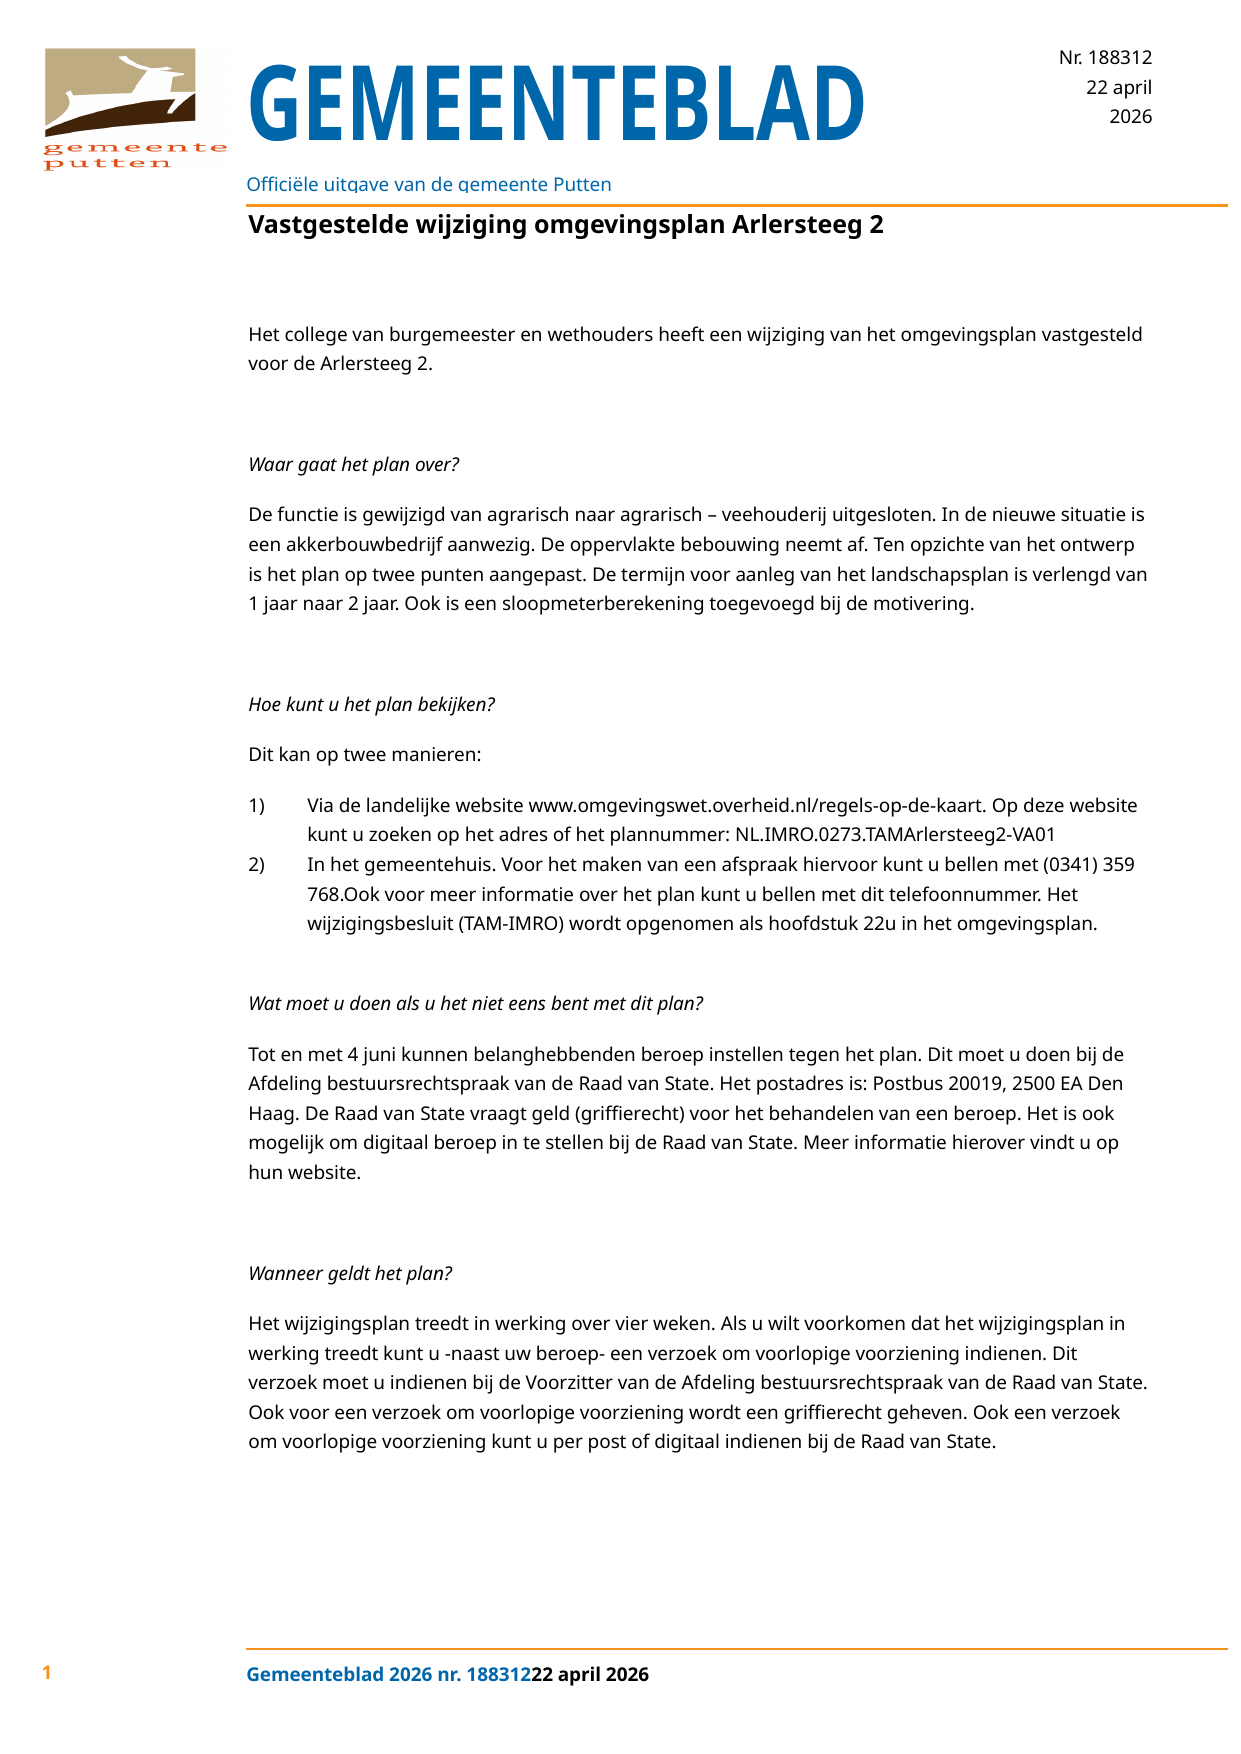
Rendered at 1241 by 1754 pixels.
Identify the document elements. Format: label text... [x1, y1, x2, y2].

list Via de landelijke website www.omgevingswet.overheid.nl/regels-op-de-kaart. Op deze website kunt u zoeken op het adres of het plannummer: NL.IMRO.0273.TAMArlersteeg2-VA01 [248, 792, 1152, 847]
text De functie is gewijzigd van agrarisch naar agrarisch – veehouderij uitgesloten. In de nieuwe situatie is een akkerbouwbedrijf aanwezig. De oppervlakte bebouwing neemt af. Ten opzichte van het ontwerp is het plan op twee punten aangepast. De termijn voor aanleg van het landschapsplan is verlengd van 1 jaar naar 2 jaar. Ook is een sloopmeterberekening toegevoegd bij de motivering. [248, 502, 1152, 616]
text Hoe kunt u het plan bekijken? [248, 691, 1152, 717]
text Waar gaat het plan over? [248, 451, 1152, 477]
list In het gemeentehuis. Voor het maken van een afspraak hiervoor kunt u bellen met (0341) 359 768.Ook voor meer informatie over het plan kunt u bellen met dit telefoonnummer. Het wijzigingsbesluit (TAM-IMRO) wordt opgenomen als hoofdstuk 22u in het omgevingsplan. [248, 851, 1152, 936]
text Wat moet u doen als u het niet eens bent met dit plan? [248, 990, 1152, 1016]
text Wanneer geldt het plan? [248, 1260, 1152, 1286]
text Tot en met 4 juni kunnen belanghebbenden beroep instellen tegen het plan. Dit moet u doen bij de Afdeling bestuursrechtspraak van de Raad van State. Het postadres is: Postbus 20019, 2500 EA Den Haag. De Raad van State vraagt geld (griffierecht) voor het behandelen van een beroep. Het is ook mogelijk om digitaal beroep in te stellen bij de Raad van State. Meer informatie hierover vindt u op hun website. [248, 1041, 1152, 1185]
picture [41, 47, 231, 172]
text Dit kan op twee manieren: [248, 742, 1152, 767]
text Het college van burgemeester en wethouders heeft een wijziging van het omgevingsplan vastgesteld voor de Arlersteeg 2. [248, 321, 1152, 376]
text Het wijzigingsplan treedt in werking over vier weken. Als u wilt voorkomen dat het wijzigingsplan in werking treedt kunt u -naast uw beroep- een verzoek om voorlopige voorziening indienen. Dit verzoek moet u indienen bij de Voorzitter van de Afdeling bestuursrechtspraak van de Raad van State. Ook voor een verzoek om voorlopige voorziening wordt een griffierecht geheven. Ook een verzoek om voorlopige voorziening kunt u per post of digitaal indienen bij de Raad van State. [248, 1310, 1152, 1454]
text Vastgestelde wijziging omgevingsplan Arlersteeg 2 [248, 207, 1152, 241]
